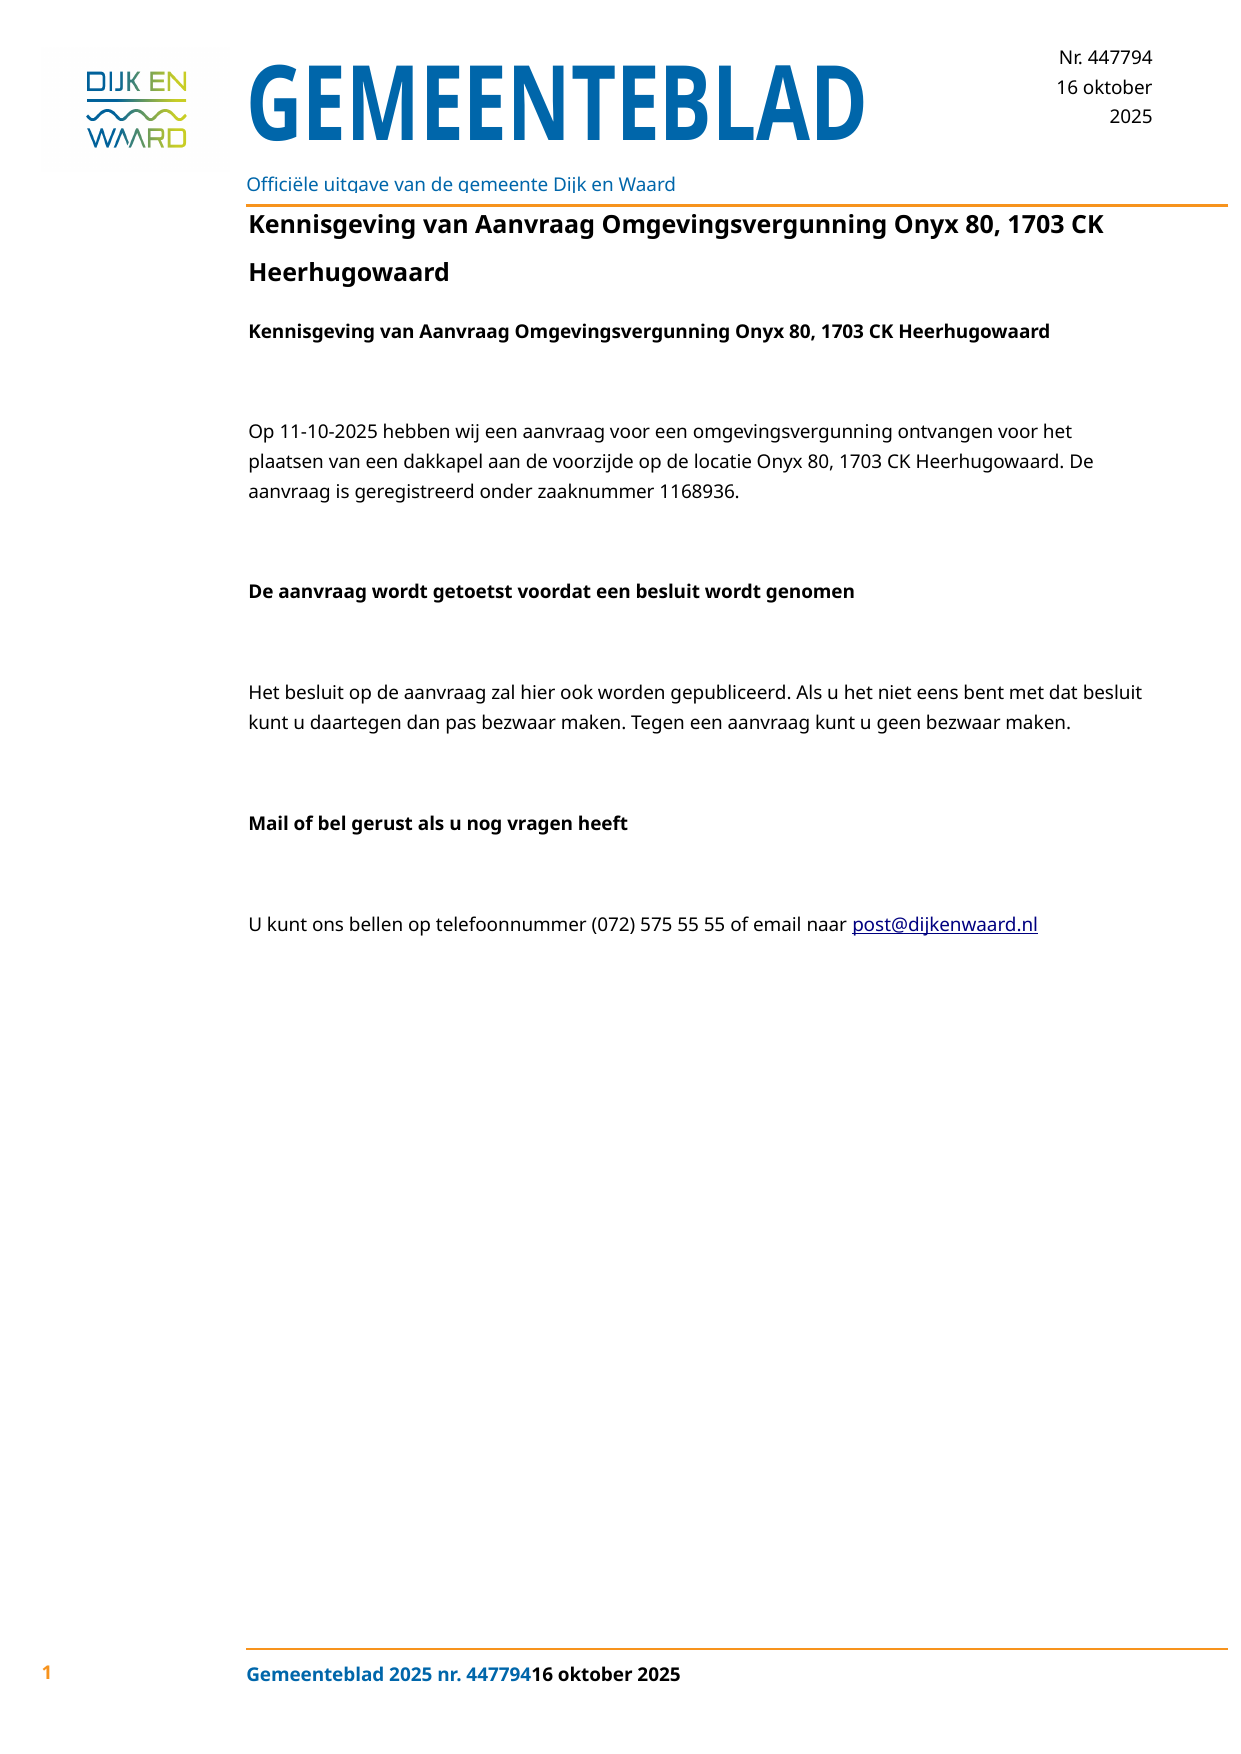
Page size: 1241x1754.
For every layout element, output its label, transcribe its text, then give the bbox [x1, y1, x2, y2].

text U kunt ons bellen op telefoonnummer (072) 575 55 55 of email naar post@dijkenwaard.nl [248, 911, 1152, 937]
text De aanvraag wordt getoetst voordat een besluit wordt genomen [248, 579, 1152, 604]
text Het besluit op de aanvraag zal hier ook worden gepubliceerd. Als u het niet eens bent met dat besluit kunt u daartegen dan pas bezwaar maken. Tegen een aanvraag kunt u geen bezwaar maken. [248, 679, 1152, 735]
text Kennisgeving van Aanvraag Omgevingsvergunning Onyx 80, 1703 CK Heerhugowaard [248, 207, 1152, 288]
text Op 11-10-2025 hebben wij een aanvraag voor een omgevingsvergunning ontvangen voor het plaatsen van een dakkapel aan de voorzijde op de locatie Onyx 80, 1703 CK Heerhugowaard. De aanvraag is geregistreerd onder zaaknummer 1168936. [248, 419, 1152, 504]
text Kennisgeving van Aanvraag Omgevingsvergunning Onyx 80, 1703 CK Heerhugowaard [248, 318, 1152, 344]
picture [41, 47, 231, 172]
text Mail of bel gerust als u nog vragen heeft [248, 810, 1152, 836]
